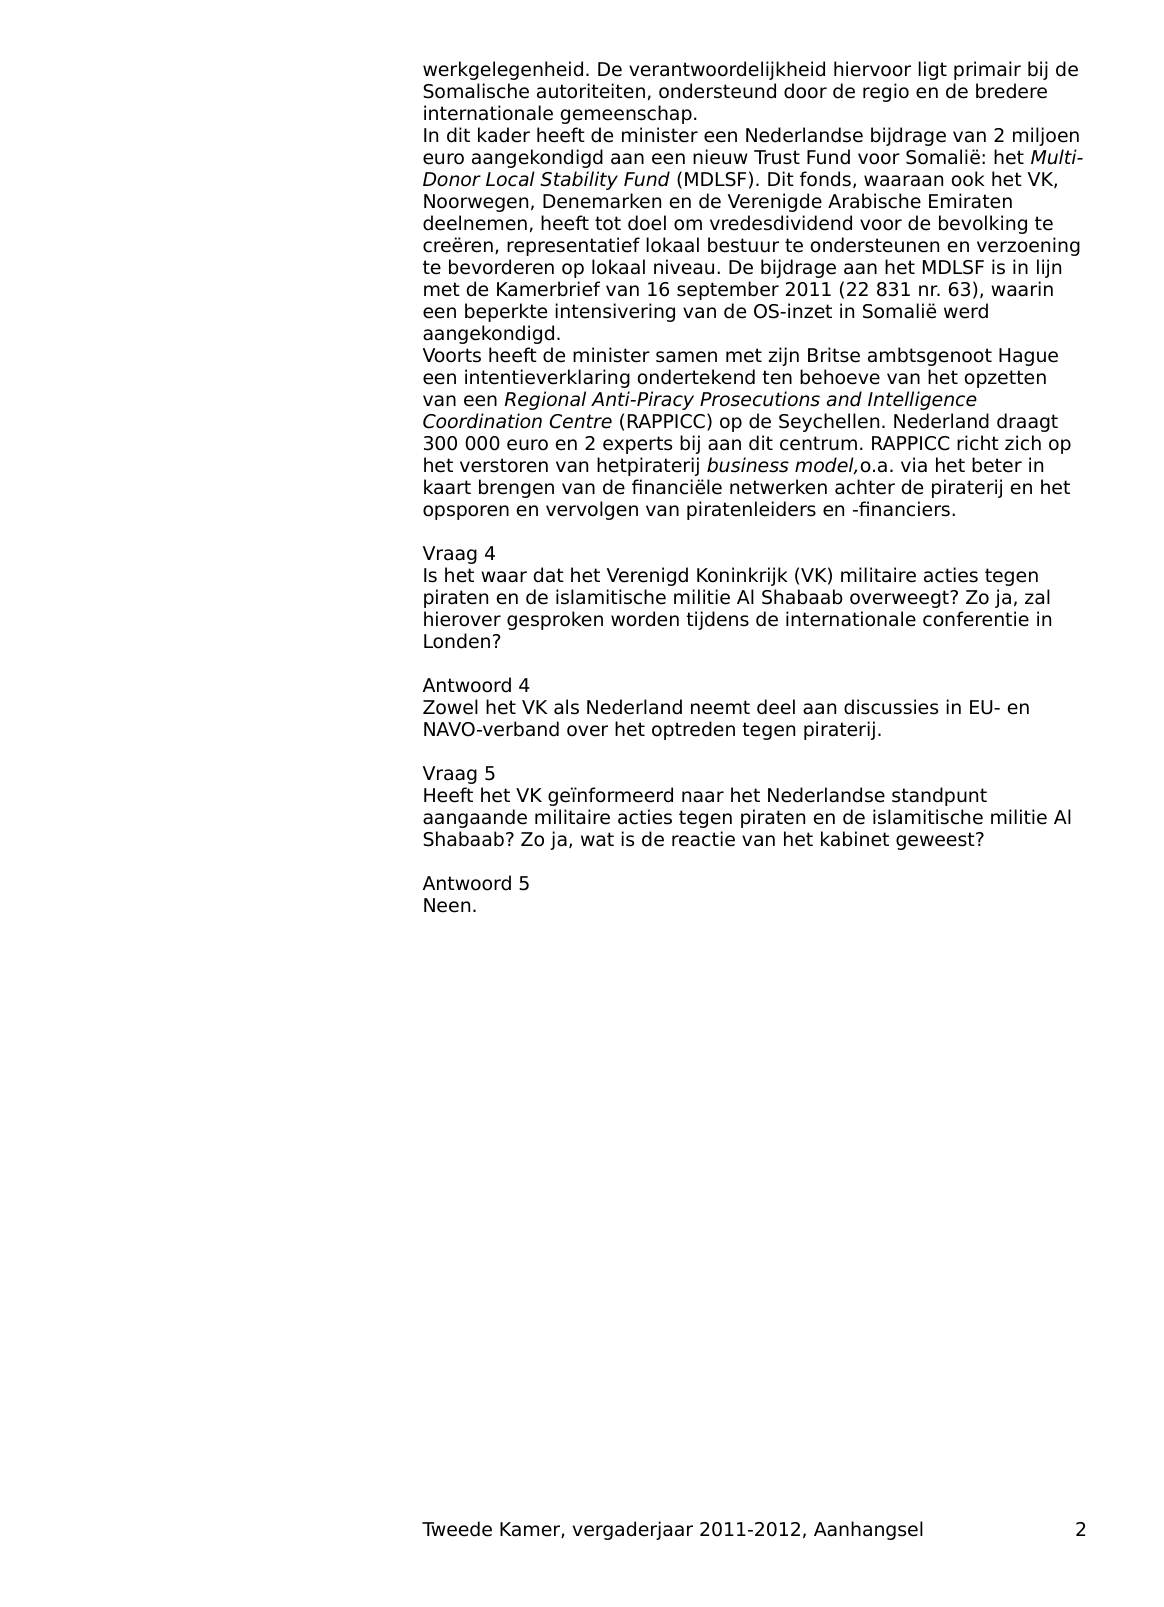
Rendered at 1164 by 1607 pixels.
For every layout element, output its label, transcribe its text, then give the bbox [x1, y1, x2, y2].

text In dit kader heeft de minister een Nederlandse bijdrage van 2 miljoen euro aangekondigd aan een nieuw Trust Fund voor Somalië: het Multi-Donor Local Stability Fund (MDLSF). Dit fonds, waaraan ook het VK, Noorwegen, Denemarken en de Verenigde Arabische Emiraten deelnemen, heeft tot doel om vredesdividend voor de bevolking te creëren, representatief lokaal bestuur te ondersteunen en verzoening te bevorderen op lokaal niveau. De bijdrage aan het MDLSF is in lijn met de Kamerbrief van 16 september 2011 (22 831 nr. 63), waarin een beperkte intensivering van de OS-inzet in Somalië werd aangekondigd. [422, 125, 1087, 345]
text Heeft het VK geïnformeerd naar het Nederlandse standpunt aangaande militaire acties tegen piraten en de islamitische militie Al Shabaab? Zo ja, wat is de reactie van het kabinet geweest? [422, 785, 1087, 851]
text Vraag 5 [422, 763, 1087, 785]
text Vraag 4 [422, 543, 1087, 565]
text Antwoord 4 [422, 675, 1087, 697]
text Is het waar dat het Verenigd Koninkrijk (VK) militaire acties tegen piraten en de islamitische militie Al Shabaab overweegt? Zo ja, zal hierover gesproken worden tijdens de internationale conferentie in Londen? [422, 565, 1087, 653]
text Zowel het VK als Nederland neemt deel aan discussies in EU- en NAVO-verband over het optreden tegen piraterij. [422, 697, 1087, 741]
text Antwoord 5 [422, 873, 1087, 895]
text Neen. [422, 895, 1087, 917]
text werkgelegenheid. De verantwoordelijkheid hiervoor ligt primair bij de Somalische autoriteiten, ondersteund door de regio en de bredere internationale gemeenschap. [422, 59, 1087, 125]
text Voorts heeft de minister samen met zijn Britse ambtsgenoot Hague een intentieverklaring ondertekend ten behoeve van het opzetten van een Regional Anti-Piracy Prosecutions and Intelligence Coordination Centre (RAPPICC) op de Seychellen. Nederland draagt 300 000 euro en 2 experts bij aan dit centrum. RAPPICC richt zich op het verstoren van hetpiraterij business model,o.a. via het beter in kaart brengen van de financiële netwerken achter de piraterij en het opsporen en vervolgen van piratenleiders en -financiers. [422, 345, 1087, 521]
